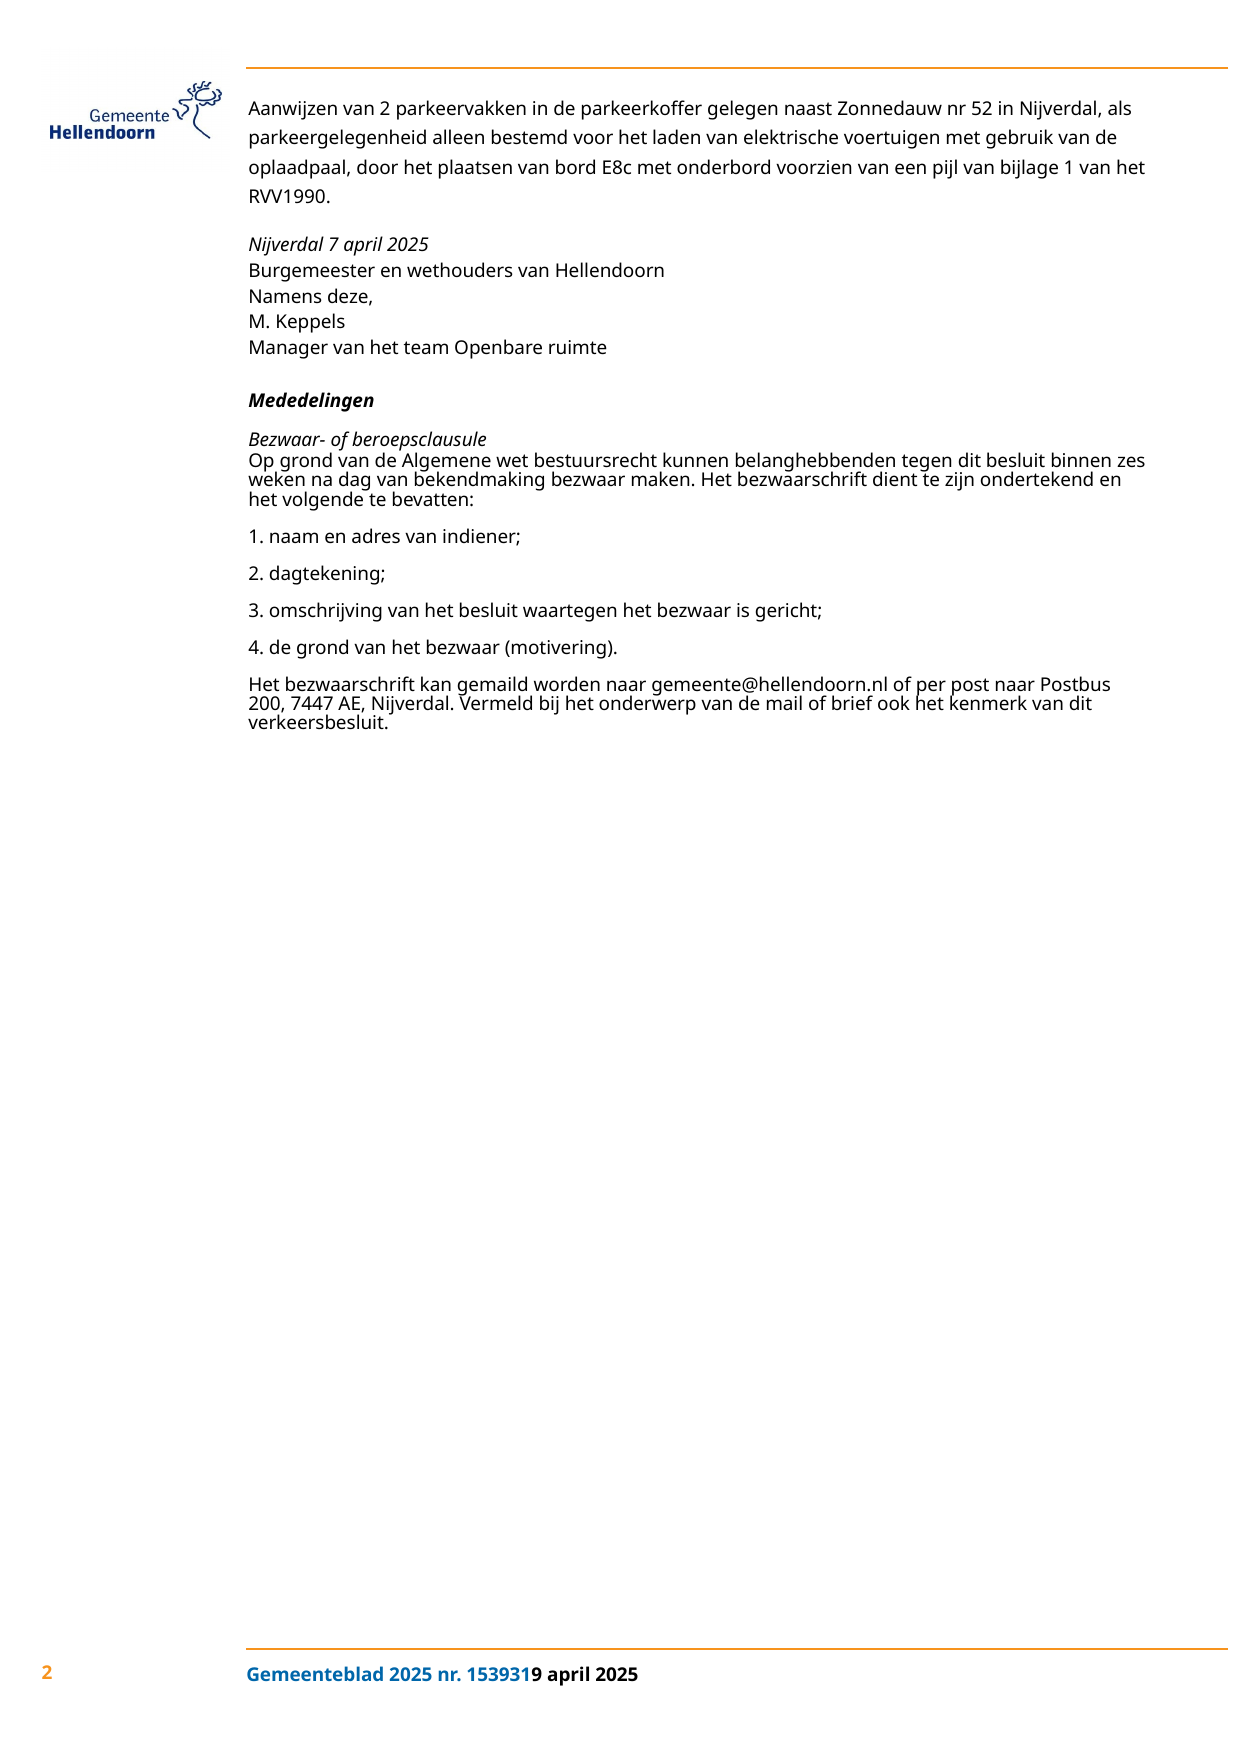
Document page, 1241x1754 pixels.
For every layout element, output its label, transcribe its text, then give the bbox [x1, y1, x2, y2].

text Op grond van de Algemene wet bestuursrecht kunnen belanghebbenden tegen dit besluit binnen zes weken na dag van bekendmaking bezwaar maken. Het bezwaarschrift dient te zijn ondertekend en het volgende te bevatten: [248, 452, 1152, 510]
picture [41, 47, 231, 172]
text Aanwijzen van 2 parkeervakken in de parkeerkoffer gelegen naast Zonnedauw nr 52 in Nijverdal, als parkeergelegenheid alleen bestemd voor het laden van elektrische voertuigen met gebruik van de oplaadpaal, door het plaatsen van bord E8c met onderbord voorzien van een pijl van bijlage 1 van het RVV1990. [248, 95, 1152, 209]
text Mededelingen [248, 387, 1152, 413]
text Bezwaar- of beroepsclausule [248, 426, 1152, 452]
text 1. naam en adres van indiener; [248, 528, 1152, 547]
text 2. dagtekening; [248, 565, 1152, 584]
text Manager van het team Openbare ruimte [248, 334, 1152, 360]
text Het bezwaarschrift kan gemaild worden naar gemeente@hellendoorn.nl of per post naar Postbus 200, 7447 AE, Nijverdal. Vermeld bij het onderwerp van de mail of brief ook het kenmerk van dit verkeersbesluit. [248, 676, 1152, 733]
text Burgemeester en wethouders van Hellendoorn [248, 257, 1152, 283]
text Nijverdal 7 april 2025 [248, 231, 1152, 257]
text Namens deze, [248, 283, 1152, 308]
text 3. omschrijving van het besluit waartegen het bezwaar is gericht; [248, 602, 1152, 621]
text 4. de grond van het bezwaar (motivering). [248, 639, 1152, 658]
text M. Keppels [248, 308, 1152, 334]
